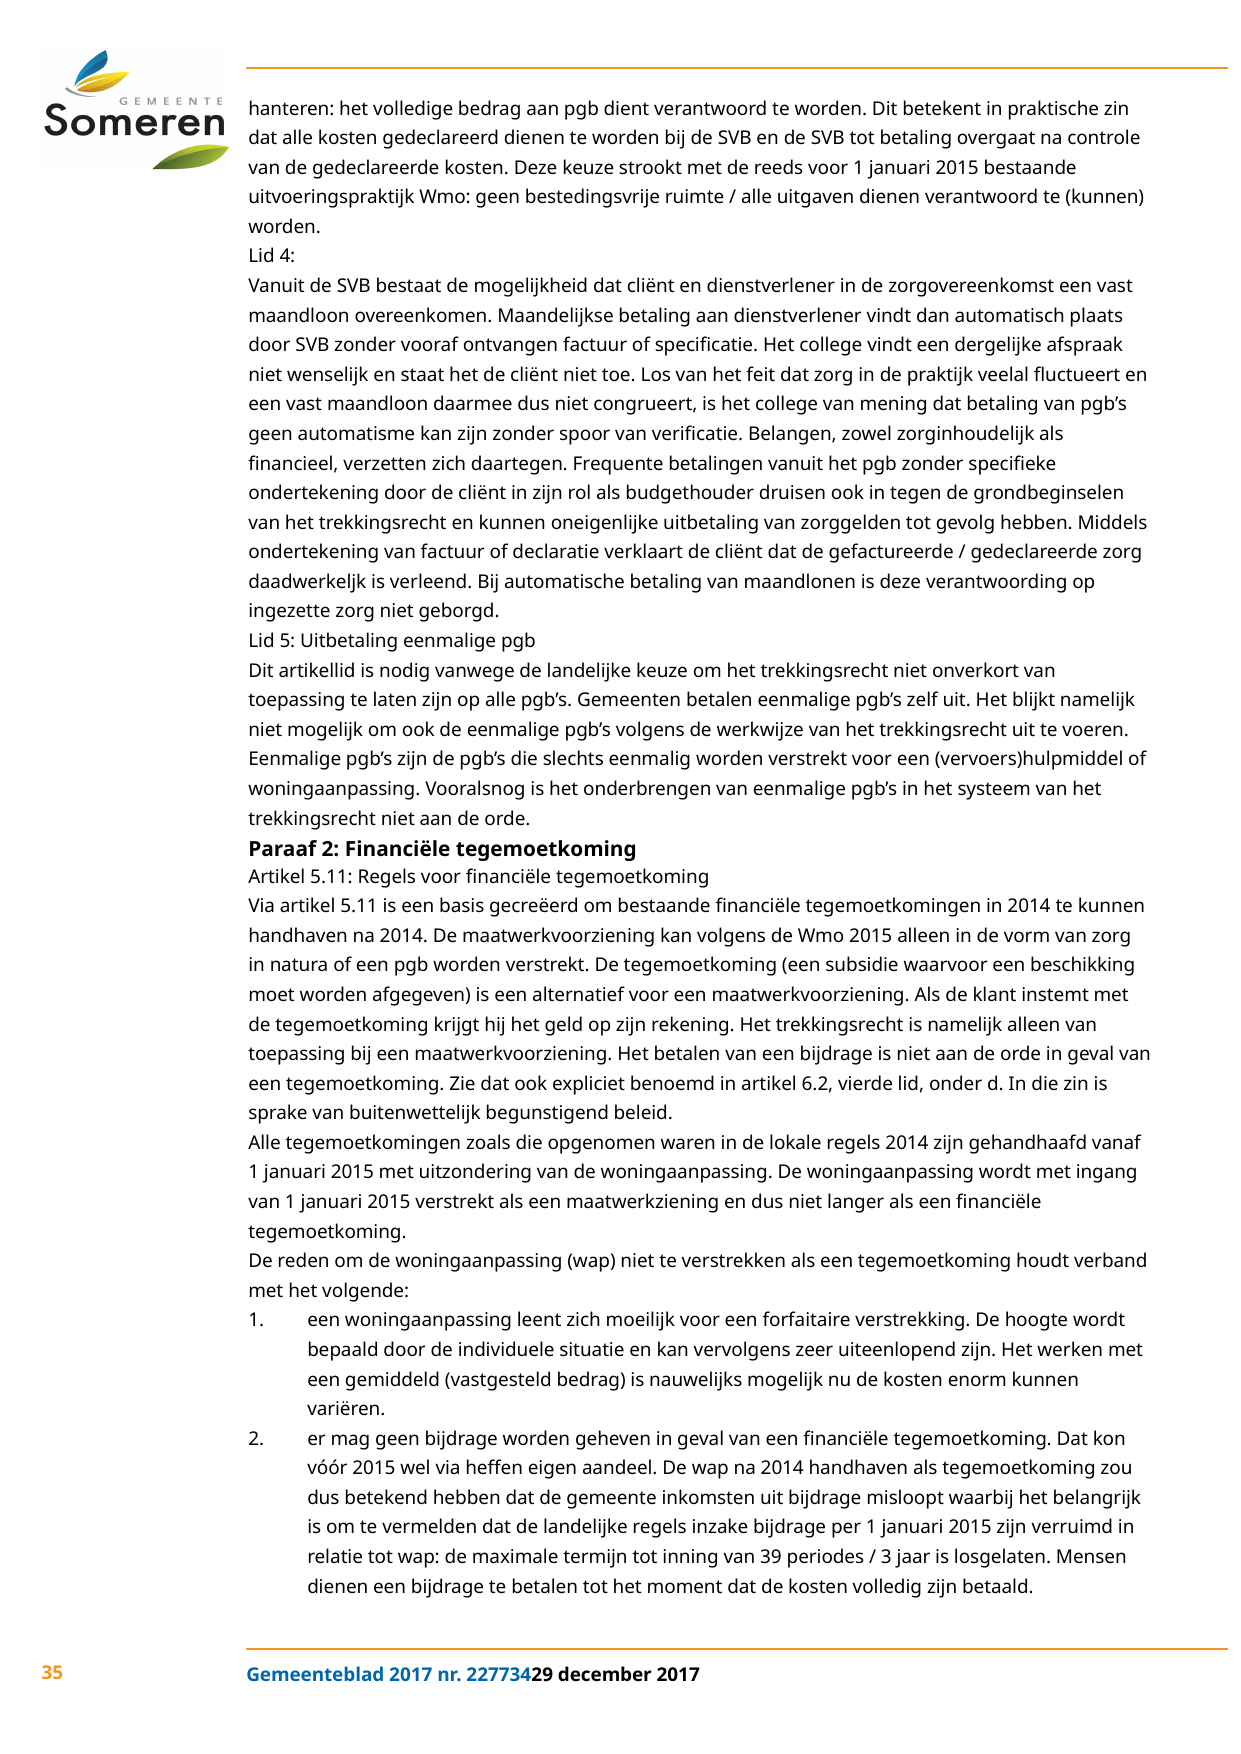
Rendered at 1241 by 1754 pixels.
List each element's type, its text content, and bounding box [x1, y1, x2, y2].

list een woningaanpassing leent zich moeilijk voor een forfaitaire verstrekking. De hoogte wordt bepaald door de individuele situatie en kan vervolgens zeer uiteenlopend zijn. Het werken met een gemiddeld (vastgesteld bedrag) is nauwelijks mogelijk nu de kosten enorm kunnen variëren. [248, 1307, 1152, 1421]
text Alle tegemoetkomingen zoals die opgenomen waren in de lokale regels 2014 zijn gehandhaafd vanaf 1 januari 2015 met uitzondering van de woningaanpassing. De woningaanpassing wordt met ingang van 1 januari 2015 verstrekt als een maatwerkziening en dus niet langer als een financiële tegemoetkoming. [248, 1129, 1152, 1243]
picture [41, 47, 231, 172]
text Artikel 5.11: Regels voor financiële tegemoetkoming [248, 863, 1152, 888]
text Paraaf 2: Financiële tegemoetkoming [248, 834, 1152, 863]
list er mag geen bijdrage worden geheven in geval van een financiële tegemoetkoming. Dat kon vóór 2015 wel via heffen eigen aandeel. De wap na 2014 handhaven als tegemoetkoming zou dus betekend hebben dat de gemeente inkomsten uit bijdrage misloopt waarbij het belangrijk is om te vermelden dat de landelijke regels inzake bijdrage per 1 januari 2015 zijn verruimd in relatie tot wap: de maximale termijn tot inning van 39 periodes / 3 jaar is losgelaten. Mensen dienen een bijdrage te betalen tot het moment dat de kosten volledig zijn betaald. [248, 1425, 1152, 1598]
text Dit artikellid is nodig vanwege de landelijke keuze om het trekkingsrecht niet onverkort van toepassing te laten zijn op alle pgb’s. Gemeenten betalen eenmalige pgb’s zelf uit. Het blijkt namelijk niet mogelijk om ook de eenmalige pgb’s volgens de werkwijze van het trekkingsrecht uit te voeren. Eenmalige pgb’s zijn de pgb’s die slechts eenmalig worden verstrekt voor een (vervoers)hulpmiddel of woningaanpassing. Vooralsnog is het onderbrengen van eenmalige pgb’s in het systeem van het trekkingsrecht niet aan de orde. [248, 657, 1152, 831]
text Lid 4: [248, 243, 1152, 268]
text Via artikel 5.11 is een basis gecreëerd om bestaande financiële tegemoetkomingen in 2014 te kunnen handhaven na 2014. De maatwerkvoorziening kan volgens de Wmo 2015 alleen in de vorm van zorg in natura of een pgb worden verstrekt. De tegemoetkoming (een subsidie waarvoor een beschikking moet worden afgegeven) is een alternatief voor een maatwerkvoorziening. Als de klant instemt met de tegemoetkoming krijgt hij het geld op zijn rekening. Het trekkingsrecht is namelijk alleen van toepassing bij een maatwerkvoorziening. Het betalen van een bijdrage is niet aan de orde in geval van een tegemoetkoming. Zie dat ook expliciet benoemd in artikel 6.2, vierde lid, onder d. In die zin is sprake van buitenwettelijk begunstigend beleid. [248, 892, 1152, 1125]
text Vanuit de SVB bestaat de mogelijkheid dat cliënt en dienstverlener in de zorgovereenkomst een vast maandloon overeenkomen. Maandelijkse betaling aan dienstverlener vindt dan automatisch plaats door SVB zonder vooraf ontvangen factuur of specificatie. Het college vindt een dergelijke afspraak niet wenselijk en staat het de cliënt niet toe. Los van het feit dat zorg in de praktijk veelal fluctueert en een vast maandloon daarmee dus niet congrueert, is het college van mening dat betaling van pgb’s geen automatisme kan zijn zonder spoor van verificatie. Belangen, zowel zorginhoudelijk als financieel, verzetten zich daartegen. Frequente betalingen vanuit het pgb zonder specifieke ondertekening door de cliënt in zijn rol als budgethouder druisen ook in tegen de grondbeginselen van het trekkingsrecht en kunnen oneigenlijke uitbetaling van zorggelden tot gevolg hebben. Middels ondertekening van factuur of declaratie verklaart de cliënt dat de gefactureerde / gedeclareerde zorg daadwerkeljk is verleend. Bij automatische betaling van maandlonen is deze verantwoording op ingezette zorg niet geborgd. [248, 272, 1152, 623]
text Lid 5: Uitbetaling eenmalige pgb [248, 627, 1152, 653]
text hanteren: het volledige bedrag aan pgb dient verantwoord te worden. Dit betekent in praktische zin dat alle kosten gedeclareerd dienen te worden bij de SVB en de SVB tot betaling overgaat na controle van de gedeclareerde kosten. Deze keuze strookt met de reeds voor 1 januari 2015 bestaande uitvoeringspraktijk Wmo: geen bestedingsvrije ruimte / alle uitgaven dienen verantwoord te (kunnen) worden. [248, 95, 1152, 239]
text De reden om de woningaanpassing (wap) niet te verstrekken als een tegemoetkoming houdt verband met het volgende: [248, 1247, 1152, 1303]
